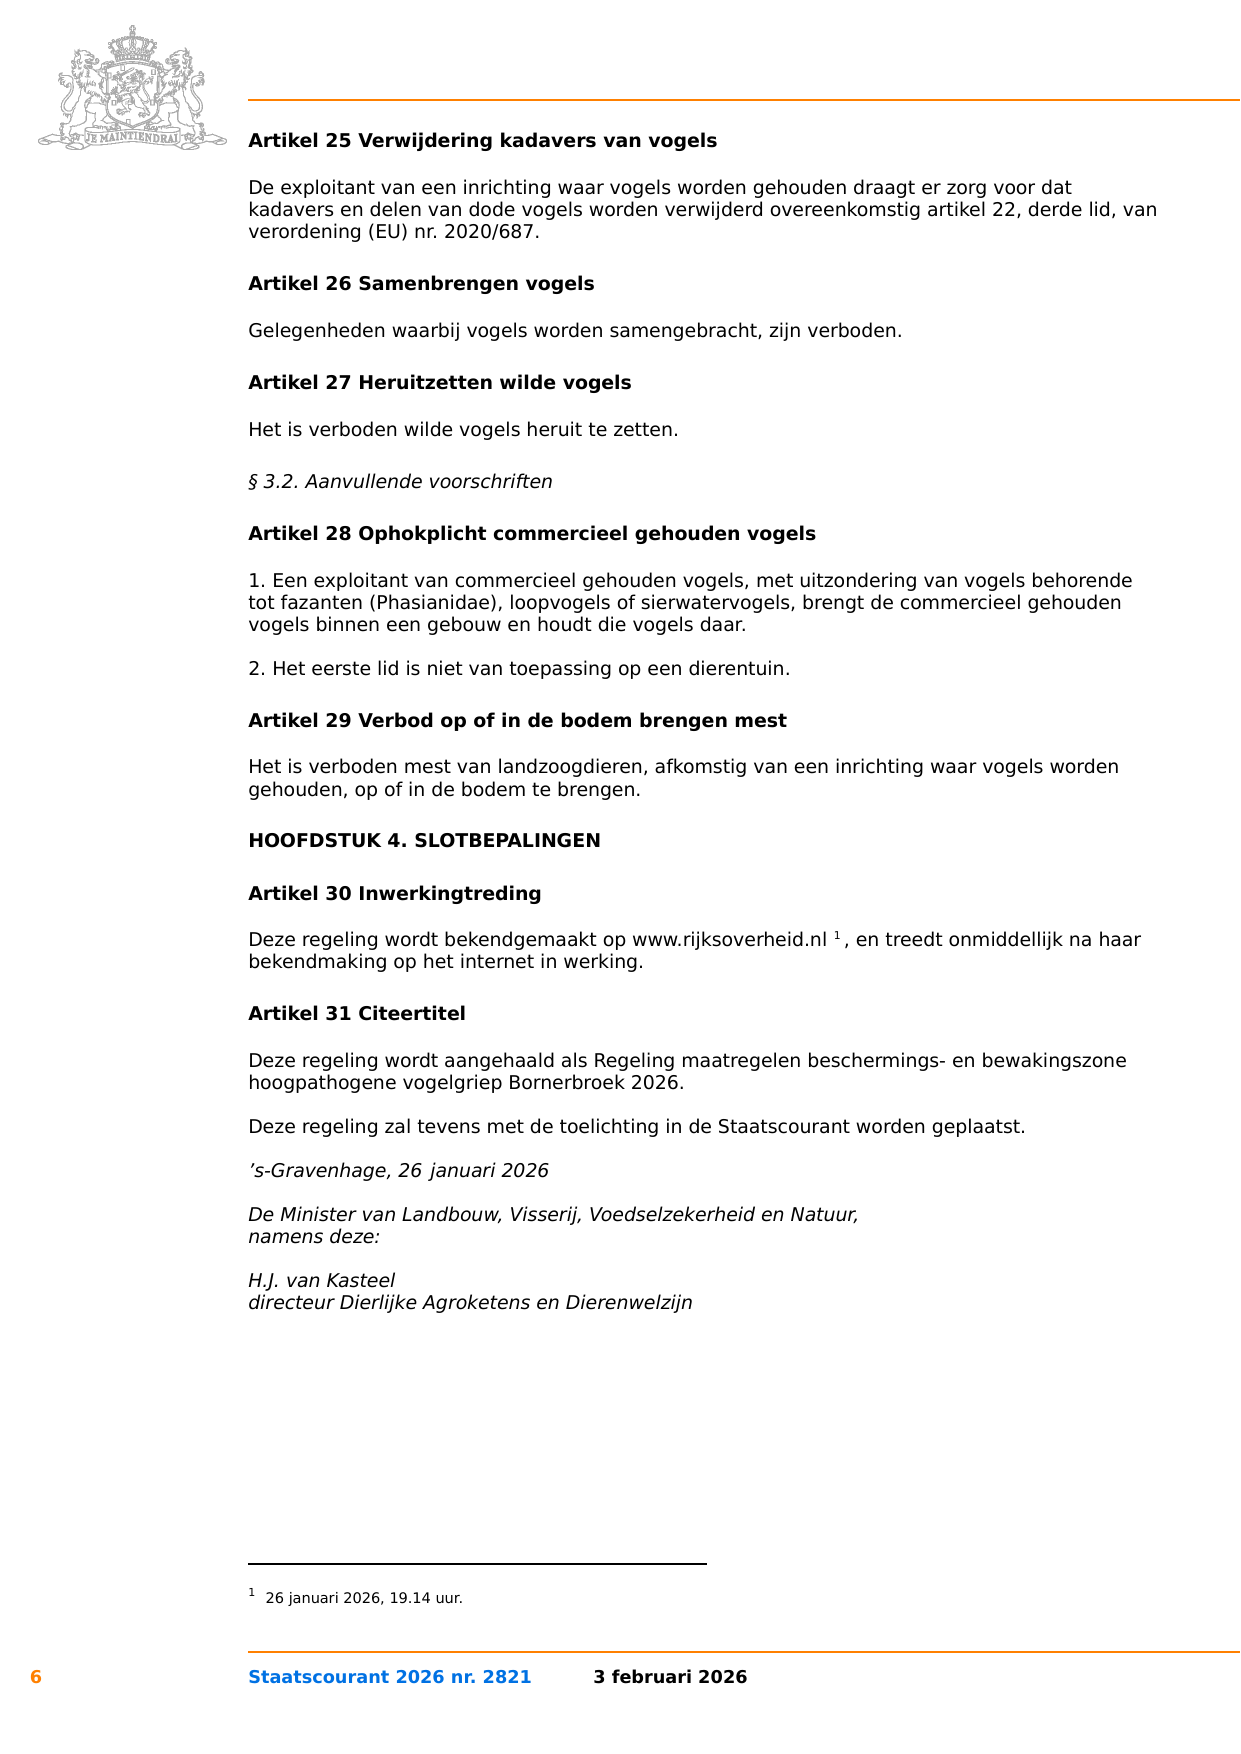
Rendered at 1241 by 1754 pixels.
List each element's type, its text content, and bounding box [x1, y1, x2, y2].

text Deze regeling zal tevens met de toelichting in de Staatscourant worden geplaatst. [248, 1116, 1163, 1138]
text Deze regeling wordt aangehaald als Regeling maatregelen beschermings- en bewakingszone hoogpathogene vogelgriep Bornerbroek 2026. [248, 1050, 1163, 1094]
subtitle Artikel 27 Heruitzetten wilde vogels [248, 372, 1163, 394]
text Het is verboden mest van landzoogdieren, afkomstig van een inrichting waar vogels worden gehouden, op of in de bodem te brengen. [248, 756, 1163, 800]
text De exploitant van een inrichting waar vogels worden gehouden draagt er zorg voor dat kadavers en delen van dode vogels worden verwijderd overeenkomstig artikel 22, derde lid, van verordening (EU) nr. 2020/687. [248, 177, 1163, 243]
subtitle Artikel 28 Ophokplicht commercieel gehouden vogels [248, 523, 1163, 545]
subtitle Artikel 26 Samenbrengen vogels [248, 273, 1163, 295]
subtitle Artikel 25 Verwijdering kadavers van vogels [248, 130, 1163, 152]
text De Minister van Landbouw, Visserij, Voedselzekerheid en Natuur, namens deze: H.J. van Kasteel directeur Dierlijke Agroketens en Dierenwelzijn [248, 1204, 1163, 1314]
text ’s-Gravenhage, 26 januari 2026 [248, 1160, 1163, 1182]
subtitle Artikel 30 Inwerkingtreding [248, 882, 1163, 904]
text 2. Het eerste lid is niet van toepassing op een dierentuin. [248, 657, 1163, 679]
subtitle HOOFDSTUK 4. SLOTBEPALINGEN [248, 830, 1163, 852]
text Het is verboden wilde vogels heruit te zetten. [248, 419, 1163, 441]
text Deze regeling wordt bekendgemaakt op www.rijksoverheid.nl , en treedt onmiddellijk na haar bekendmaking op het internet in werking. [248, 929, 1163, 973]
subtitle Artikel 31 Citeertitel [248, 1003, 1163, 1025]
subtitle § 3.2. Aanvullende voorschriften [248, 471, 1163, 493]
subtitle Artikel 29 Verbod op of in de bodem brengen mest [248, 709, 1163, 731]
text 26 januari 2026, 19.14 uur. [248, 1586, 1163, 1608]
text 1. Een exploitant van commercieel gehouden vogels, met uitzondering van vogels behorende tot fazanten (Phasianidae), loopvogels of sierwatervogels, brengt de commercieel gehouden vogels binnen een gebouw en houdt die vogels daar. [248, 570, 1163, 636]
picture [38, 25, 227, 150]
text Gelegenheden waarbij vogels worden samengebracht, zijn verboden. [248, 320, 1163, 342]
